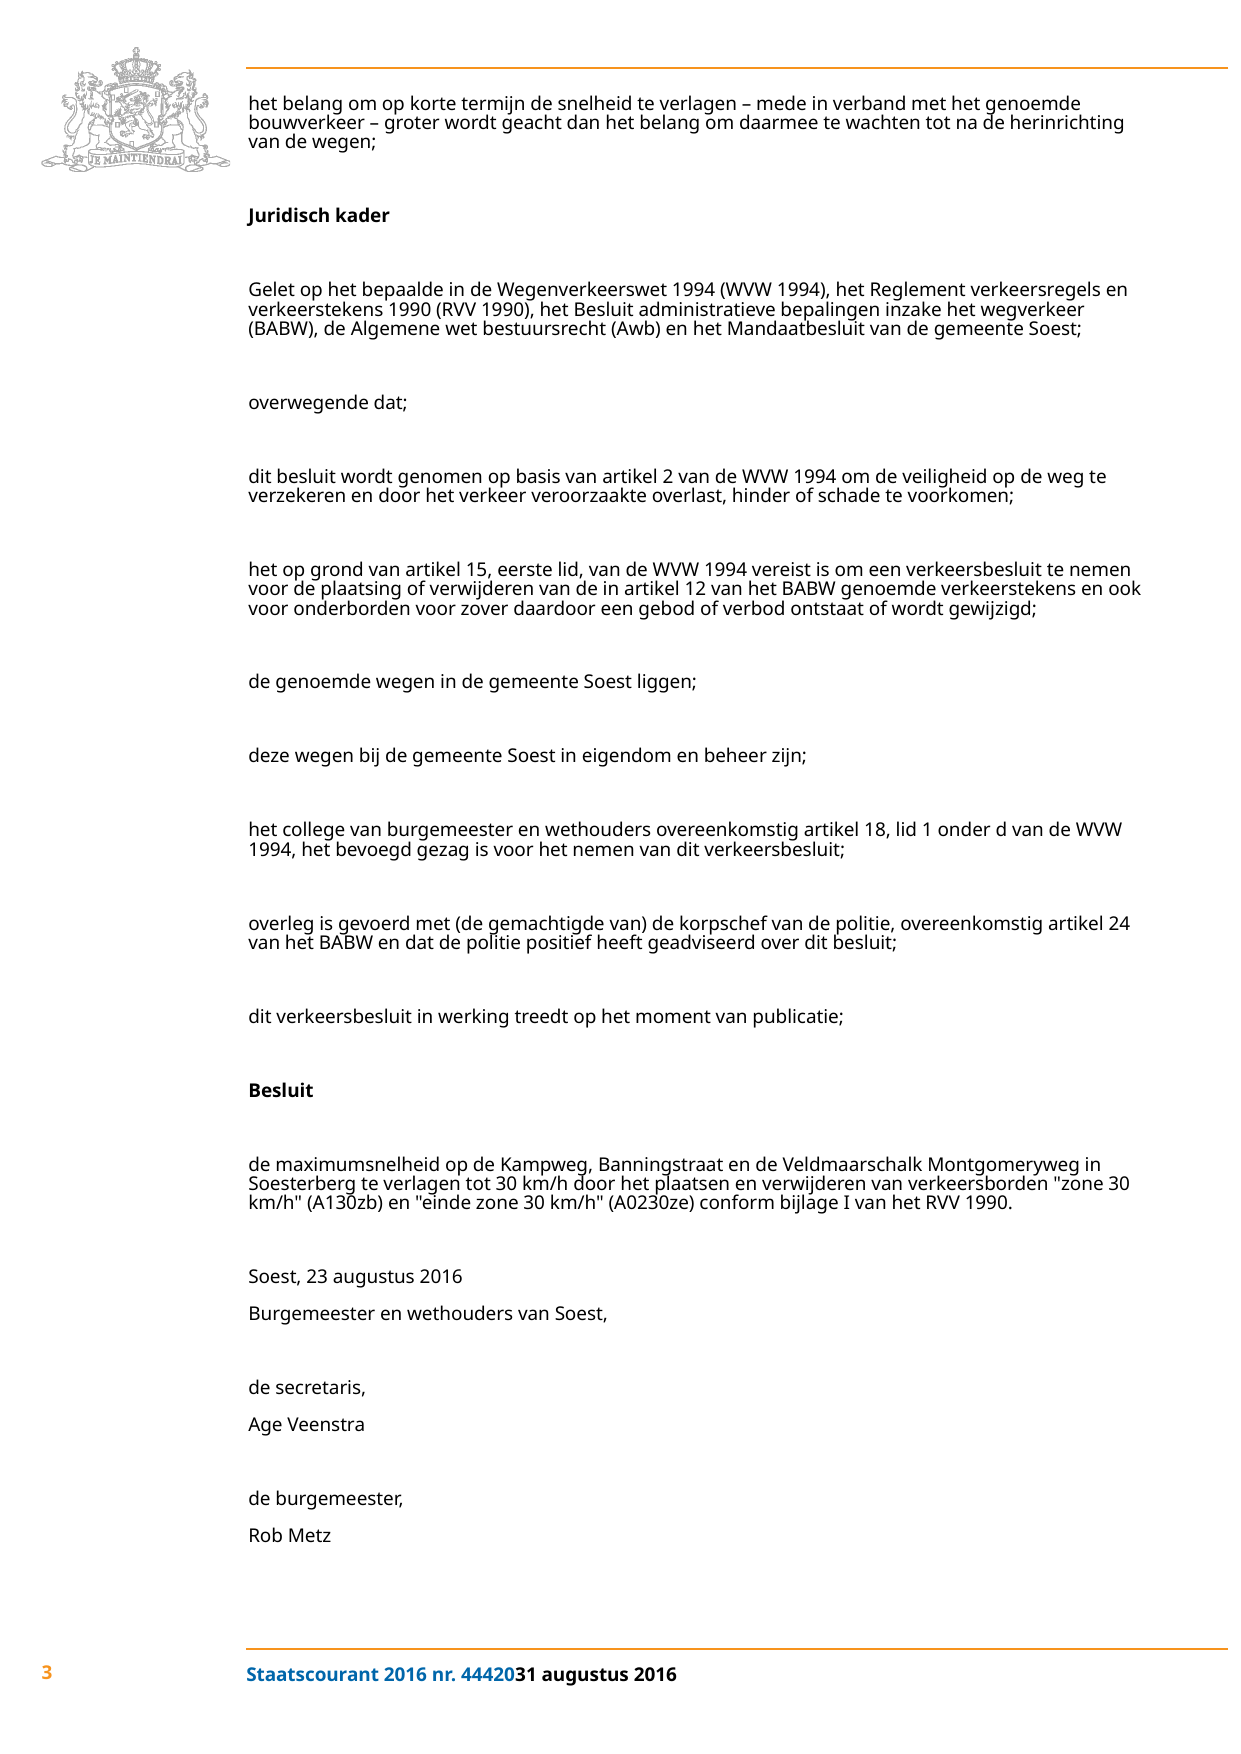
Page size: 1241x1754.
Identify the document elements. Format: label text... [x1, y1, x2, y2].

text Rob Metz [248, 1527, 1152, 1546]
text Burgemeester en wethouders van Soest, [248, 1305, 1152, 1324]
text Age Veenstra [248, 1416, 1152, 1435]
text Gelet op het bepaalde in de Wegenverkeerswet 1994 (WVW 1994), het Reglement verkeersregels en verkeerstekens 1990 (RVV 1990), het Besluit administratieve bepalingen inzake het wegverkeer (BABW), de Algemene wet bestuursrecht (Awb) en het Mandaatbesluit van de gemeente Soest; [248, 281, 1152, 339]
text de genoemde wegen in de gemeente Soest liggen; [248, 673, 1152, 693]
text het op grond van artikel 15, eerste lid, van de WVW 1994 vereist is om een verkeersbesluit te nemen voor de plaatsing of verwijderen van de in artikel 12 van het BABW genoemde verkeerstekens en ook voor onderborden voor zover daardoor een gebod of verbod ontstaat of wordt gewijzigd; [248, 561, 1152, 619]
text Soest, 23 augustus 2016 [248, 1268, 1152, 1287]
text deze wegen bij de gemeente Soest in eigendom en beheer zijn; [248, 747, 1152, 767]
text Juridisch kader [248, 207, 1152, 227]
text overleg is gevoerd met (de gemachtigde van) de korpschef van de politie, overeenkomstig artikel 24 van het BABW en dat de politie positief heeft geadviseerd over dit besluit; [248, 914, 1152, 953]
text de burgemeester, [248, 1490, 1152, 1509]
text dit verkeersbesluit in werking treedt op het moment van publicatie; [248, 1008, 1152, 1027]
text Besluit [248, 1082, 1152, 1101]
picture [41, 47, 231, 172]
text de secretaris, [248, 1379, 1152, 1398]
text dit besluit wordt genomen op basis van artikel 2 van de WVW 1994 om de veiligheid op de weg te verzekeren en door het verkeer veroorzaakte overlast, hinder of schade te voorkomen; [248, 468, 1152, 506]
text het college van burgemeester en wethouders overeenkomstig artikel 18, lid 1 onder d van de WVW 1994, het bevoegd gezag is voor het nemen van dit verkeersbesluit; [248, 821, 1152, 860]
text overwegende dat; [248, 394, 1152, 413]
text het belang om op korte termijn de snelheid te verlagen – mede in verband met het genoemde bouwverkeer – groter wordt geacht dan het belang om daarmee te wachten tot na de herinrichting van de wegen; [248, 95, 1152, 153]
text de maximumsnelheid op de Kampweg, Banningstraat en de Veldmaarschalk Montgomeryweg in Soesterberg te verlagen tot 30 km/h door het plaatsen en verwijderen van verkeersborden "zone 30 km/h" (A130zb) en "einde zone 30 km/h" (A0230ze) conform bijlage I van het RVV 1990. [248, 1156, 1152, 1213]
